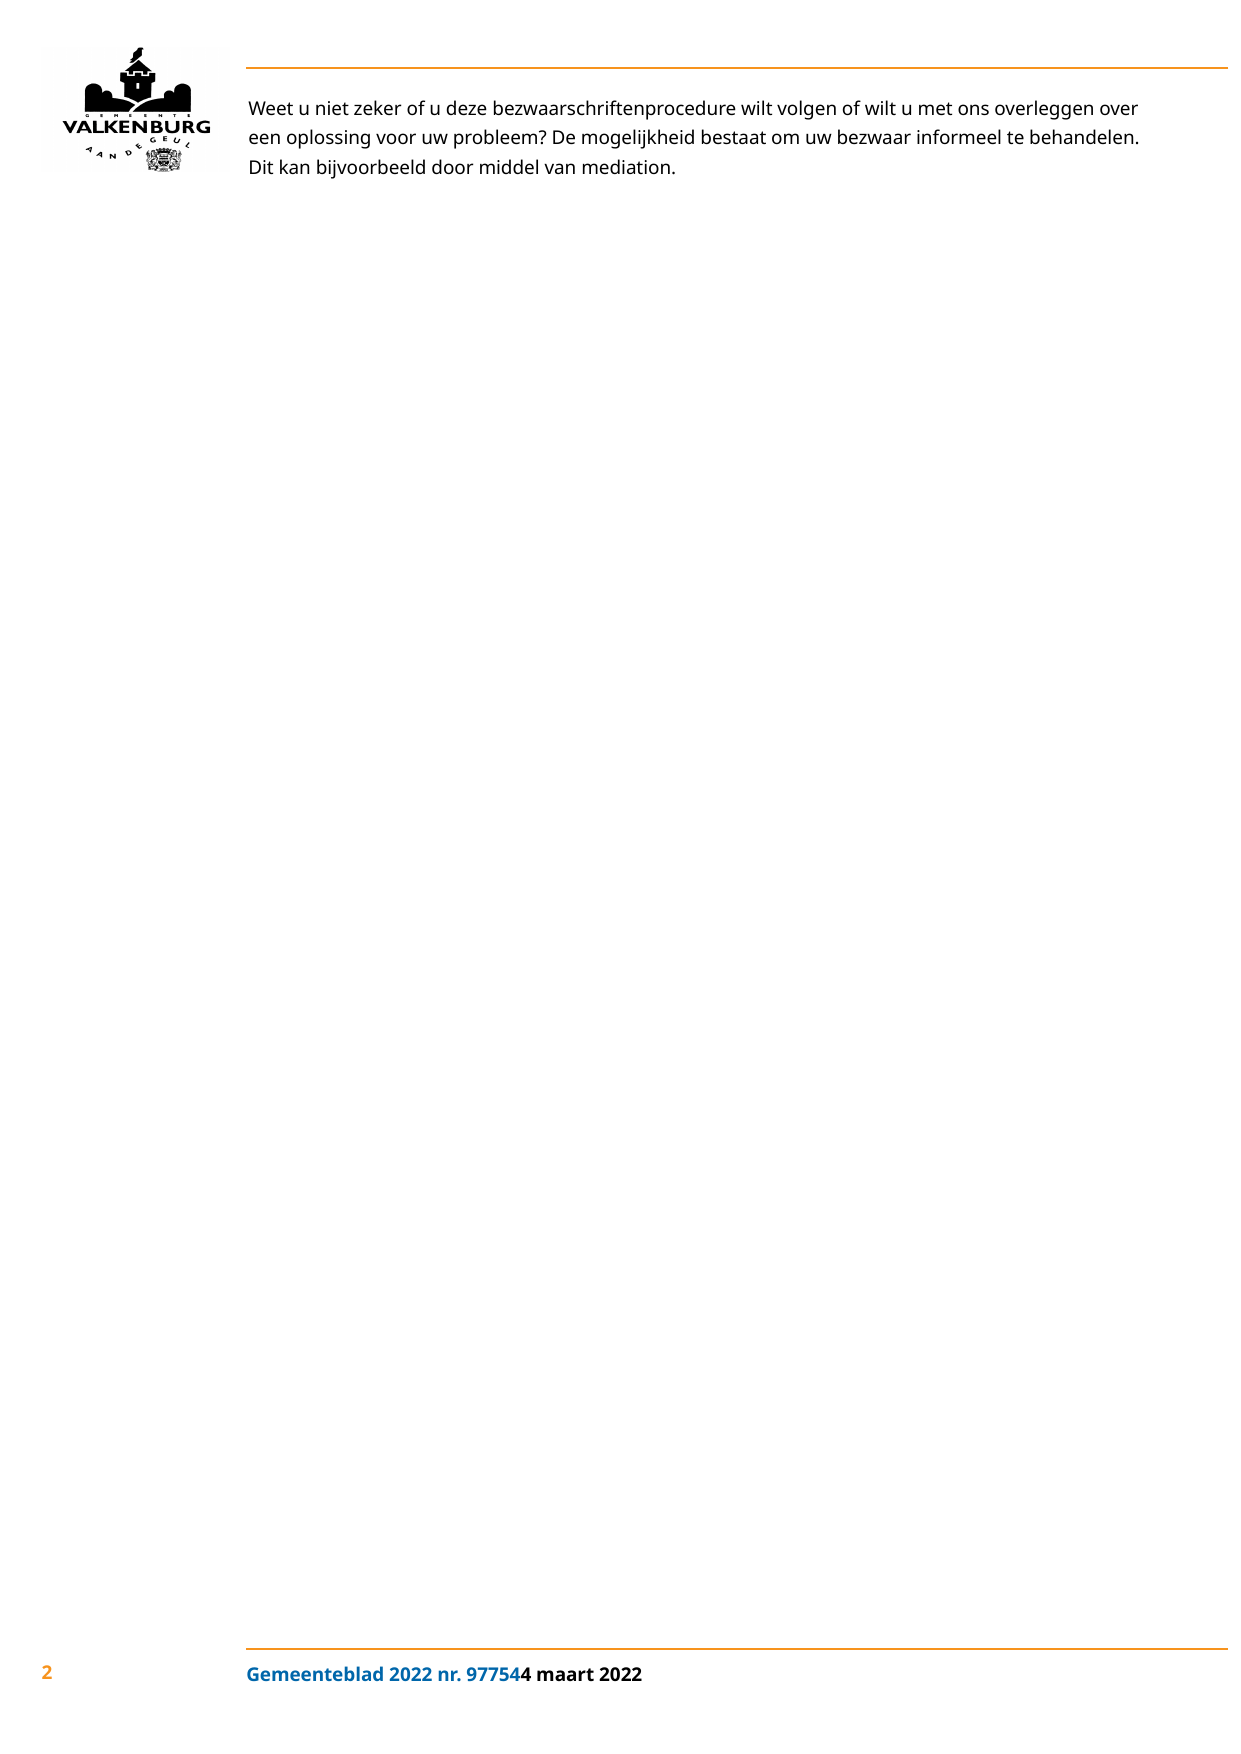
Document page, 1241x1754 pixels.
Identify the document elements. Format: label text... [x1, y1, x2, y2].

picture [41, 47, 231, 172]
text Weet u niet zeker of u deze bezwaarschriftenprocedure wilt volgen of wilt u met ons overleggen over een oplossing voor uw probleem? De mogelijkheid bestaat om uw bezwaar informeel te behandelen. Dit kan bijvoorbeeld door middel van mediation. [248, 95, 1152, 180]
